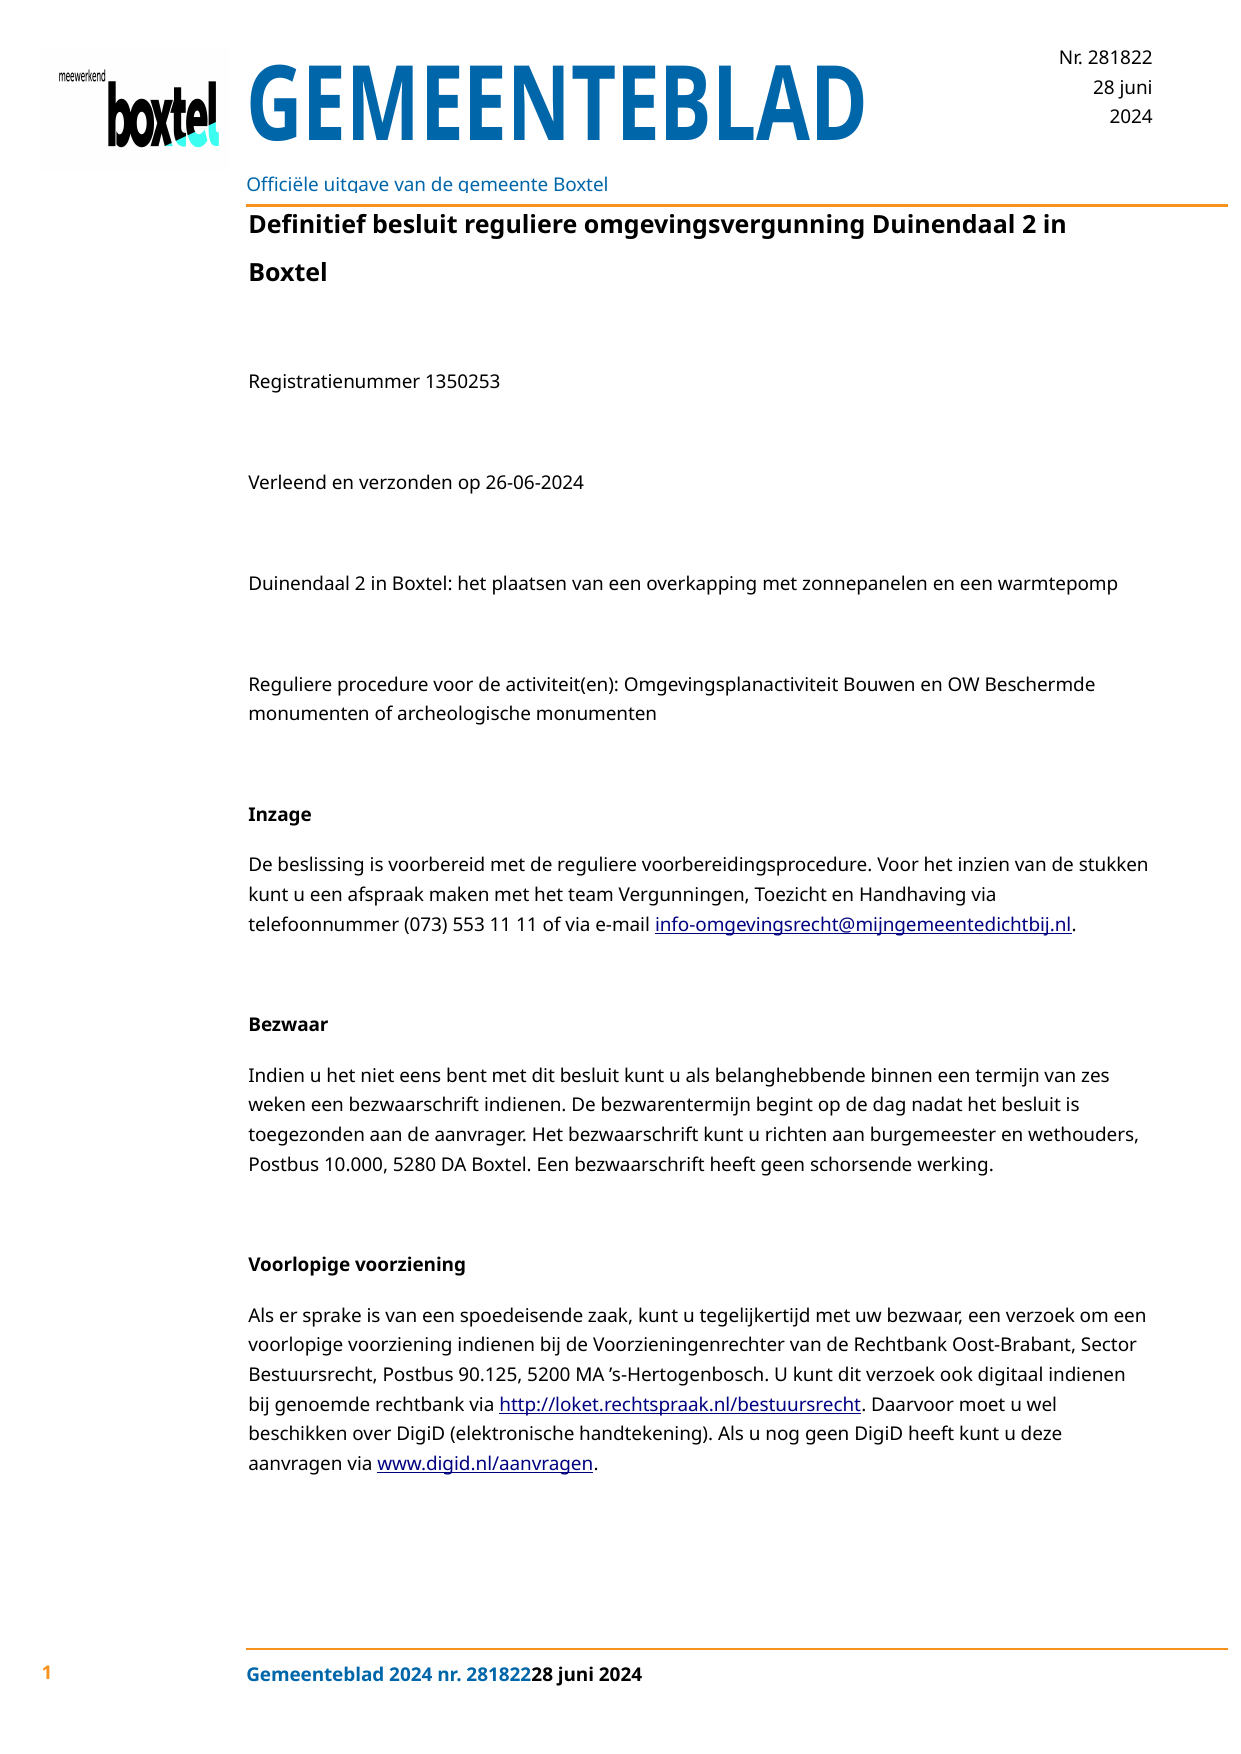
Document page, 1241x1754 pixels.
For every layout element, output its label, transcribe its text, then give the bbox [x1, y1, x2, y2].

text De beslissing is voorbereid met de reguliere voorbereidingsprocedure. Voor het inzien van de stukken kunt u een afspraak maken met het team Vergunningen, Toezicht en Handhaving via telefoonnummer (073) 553 11 11 of via e-mail info-omgevingsrecht@mijngemeentedichtbij.nl. [248, 852, 1152, 937]
text Inzage [248, 801, 1152, 827]
text Indien u het niet eens bent met dit besluit kunt u als belanghebbende binnen een termijn van zes weken een bezwaarschrift indienen. De bezwarentermijn begint op de dag nadat het besluit is toegezonden aan de aanvrager. Het bezwaarschrift kunt u richten aan burgemeester en wethouders, Postbus 10.000, 5280 DA Boxtel. Een bezwaarschrift heeft geen schorsende werking. [248, 1062, 1152, 1177]
text Definitief besluit reguliere omgevingsvergunning Duinendaal 2 in Boxtel [248, 207, 1152, 288]
text Bezwaar [248, 1012, 1152, 1037]
picture [41, 47, 231, 172]
text Reguliere procedure voor de activiteit(en): Omgevingsplanactiviteit Bouwen en OW Beschermde monumenten of archeologische monumenten [248, 671, 1152, 726]
text Als er sprake is van een spoedeisende zaak, kunt u tegelijkertijd met uw bezwaar, een verzoek om een voorlopige voorziening indienen bij de Voorzieningenrechter van de Rechtbank Oost-Brabant, Sector Bestuursrecht, Postbus 90.125, 5200 MA ’s-Hertogenbosch. U kunt dit verzoek ook digitaal indienen bij genoemde rechtbank via http://loket.rechtspraak.nl/bestuursrecht. Daarvoor moet u wel beschikken over DigiD (elektronische handtekening). Als u nog geen DigiD heeft kunt u deze aanvragen via www.digid.nl/aanvragen. [248, 1302, 1152, 1476]
text Voorlopige voorziening [248, 1252, 1152, 1277]
text Duinendaal 2 in Boxtel: het plaatsen van een overkapping met zonnepanelen en een warmtepomp [248, 570, 1152, 596]
text Registratienummer 1350253 [248, 368, 1152, 394]
text Verleend en verzonden op 26-06-2024 [248, 469, 1152, 495]
